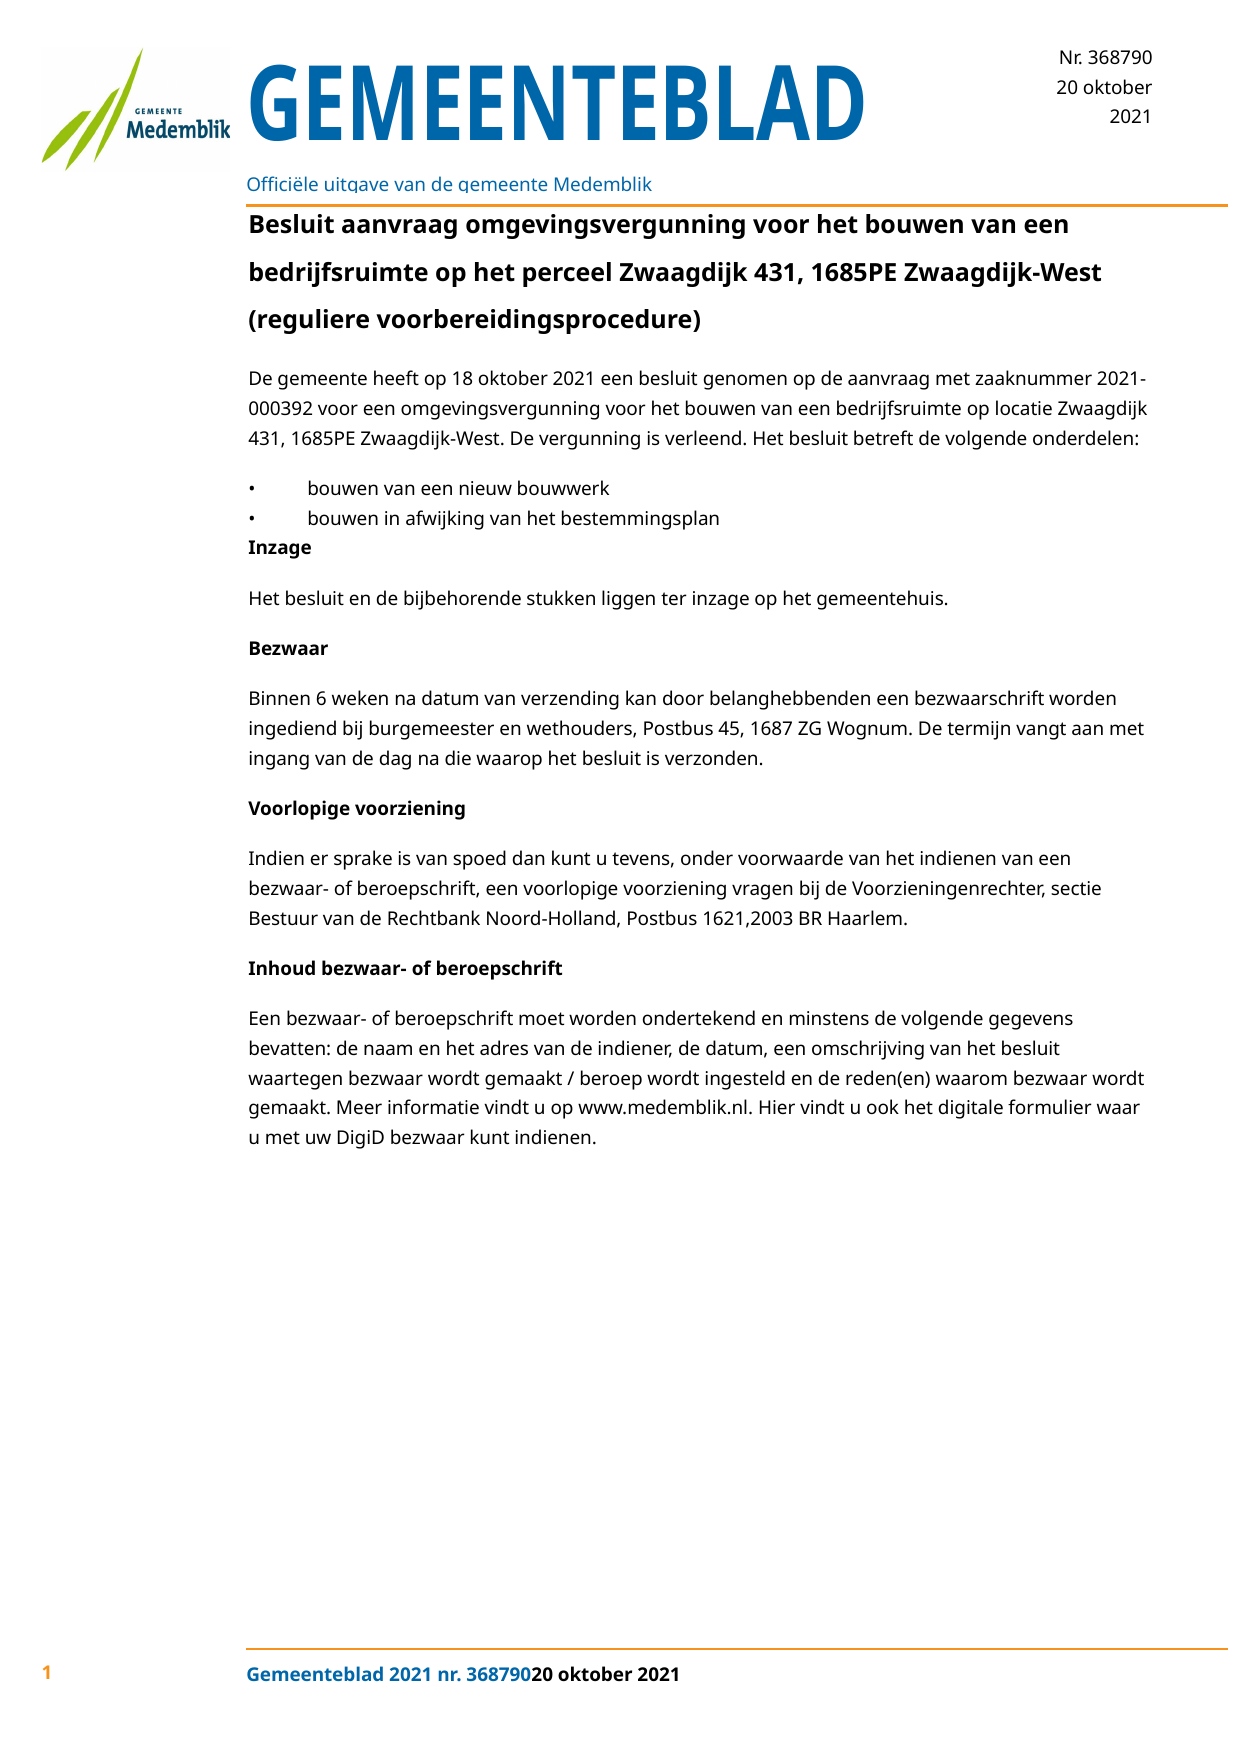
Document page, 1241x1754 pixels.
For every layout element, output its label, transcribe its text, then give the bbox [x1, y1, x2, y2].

text Een bezwaar- of beroepschrift moet worden ondertekend en minstens de volgende gegevens bevatten: de naam en het adres van de indiener, de datum, een omschrijving van het besluit waartegen bezwaar wordt gemaakt / beroep wordt ingesteld en de reden(en) waarom bezwaar wordt gemaakt. Meer informatie vindt u op www.medemblik.nl. Hier vindt u ook het digitale formulier waar u met uw DigiD bezwaar kunt indienen. [248, 1006, 1152, 1149]
text Het besluit en de bijbehorende stukken liggen ter inzage op het gemeentehuis. [248, 585, 1152, 610]
text Bezwaar [248, 635, 1152, 661]
text Voorlopige voorziening [248, 795, 1152, 821]
picture [41, 47, 231, 172]
text Inhoud bezwaar- of beroepschrift [248, 955, 1152, 981]
text Indien er sprake is van spoed dan kunt u tevens, onder voorwaarde van het indienen van een bezwaar- of beroepschrift, een voorlopige voorziening vragen bij de Voorzieningenrechter, sectie Bestuur van de Rechtbank Noord-Holland, Postbus 1621,2003 BR Haarlem. [248, 846, 1152, 930]
text De gemeente heeft op 18 oktober 2021 een besluit genomen op de aanvraag met zaaknummer 2021-000392 voor een omgevingsvergunning voor het bouwen van een bedrijfsruimte op locatie Zwaagdijk 431, 1685PE Zwaagdijk-West. De vergunning is verleend. Het besluit betreft de volgende onderdelen: [248, 366, 1152, 450]
list bouwen in afwijking van het bestemmingsplan [248, 505, 1152, 530]
text Besluit aanvraag omgevingsvergunning voor het bouwen van een bedrijfsruimte op het perceel Zwaagdijk 431, 1685PE Zwaagdijk-West (reguliere voorbereidingsprocedure) [248, 207, 1152, 336]
list bouwen van een nieuw bouwwerk [248, 475, 1152, 501]
text Inzage [248, 534, 1152, 560]
text Binnen 6 weken na datum van verzending kan door belanghebbenden een bezwaarschrift worden ingediend bij burgemeester en wethouders, Postbus 45, 1687 ZG Wognum. De termijn vangt aan met ingang van de dag na die waarop het besluit is verzonden. [248, 686, 1152, 770]
